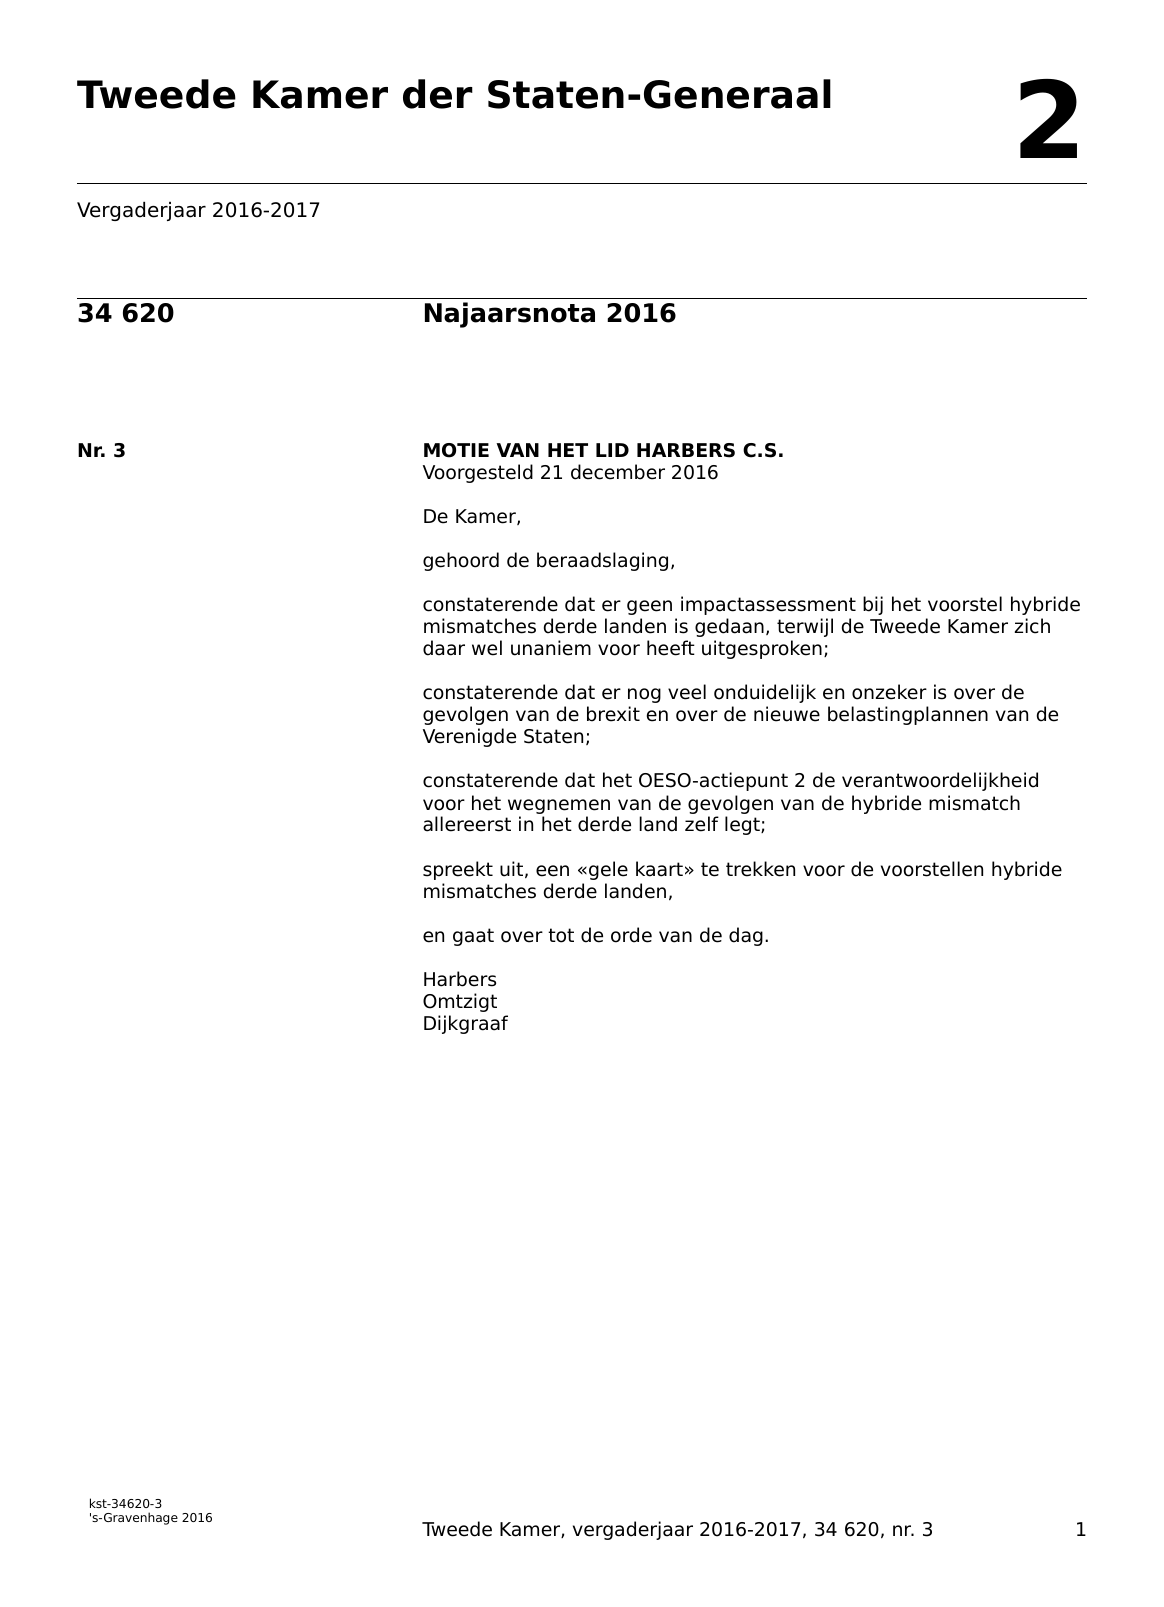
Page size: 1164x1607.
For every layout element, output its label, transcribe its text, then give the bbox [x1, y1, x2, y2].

text spreekt uit, een «gele kaart» te trekken voor de voorstellen hybride mismatches derde landen, [422, 858, 1087, 902]
text Harbers [422, 969, 1087, 991]
text constaterende dat er geen impactassessment bij het voorstel hybride mismatches derde landen is gedaan, terwijl de Tweede Kamer zich daar wel unaniem voor heeft uitgesproken; [422, 594, 1087, 660]
text Voorgesteld 21 december 2016 [422, 462, 1087, 484]
text kst-34620-3 [88, 1497, 323, 1511]
text 's-Gravenhage 2016 [88, 1511, 323, 1525]
text gehoord de beraadslaging, [422, 550, 1087, 572]
text Omtzigt [422, 991, 1087, 1013]
table_cell Vergaderjaar 2016-2017 [77, 184, 1087, 298]
subtitle Nr. 3 MOTIE VAN HET LID HARBERS C.S. [77, 440, 1087, 462]
table_header Tweede Kamer der Staten-Generaal [77, 59, 886, 183]
text constaterende dat er nog veel onduidelijk en onzeker is over de gevolgen van de brexit en over de nieuwe belastingplannen van de Verenigde Staten; [422, 682, 1087, 748]
text De Kamer, [422, 506, 1087, 528]
text Dijkgraaf [422, 1013, 1087, 1035]
table_header 2 [886, 59, 1087, 183]
text en gaat over tot de orde van de dag. [422, 925, 1087, 947]
text constaterende dat het OESO-actiepunt 2 de verantwoordelijkheid voor het wegnemen van de gevolgen van de hybride mismatch allereerst in het derde land zelf legt; [422, 770, 1087, 836]
subtitle 34 620 Najaarsnota 2016 [77, 299, 1087, 329]
